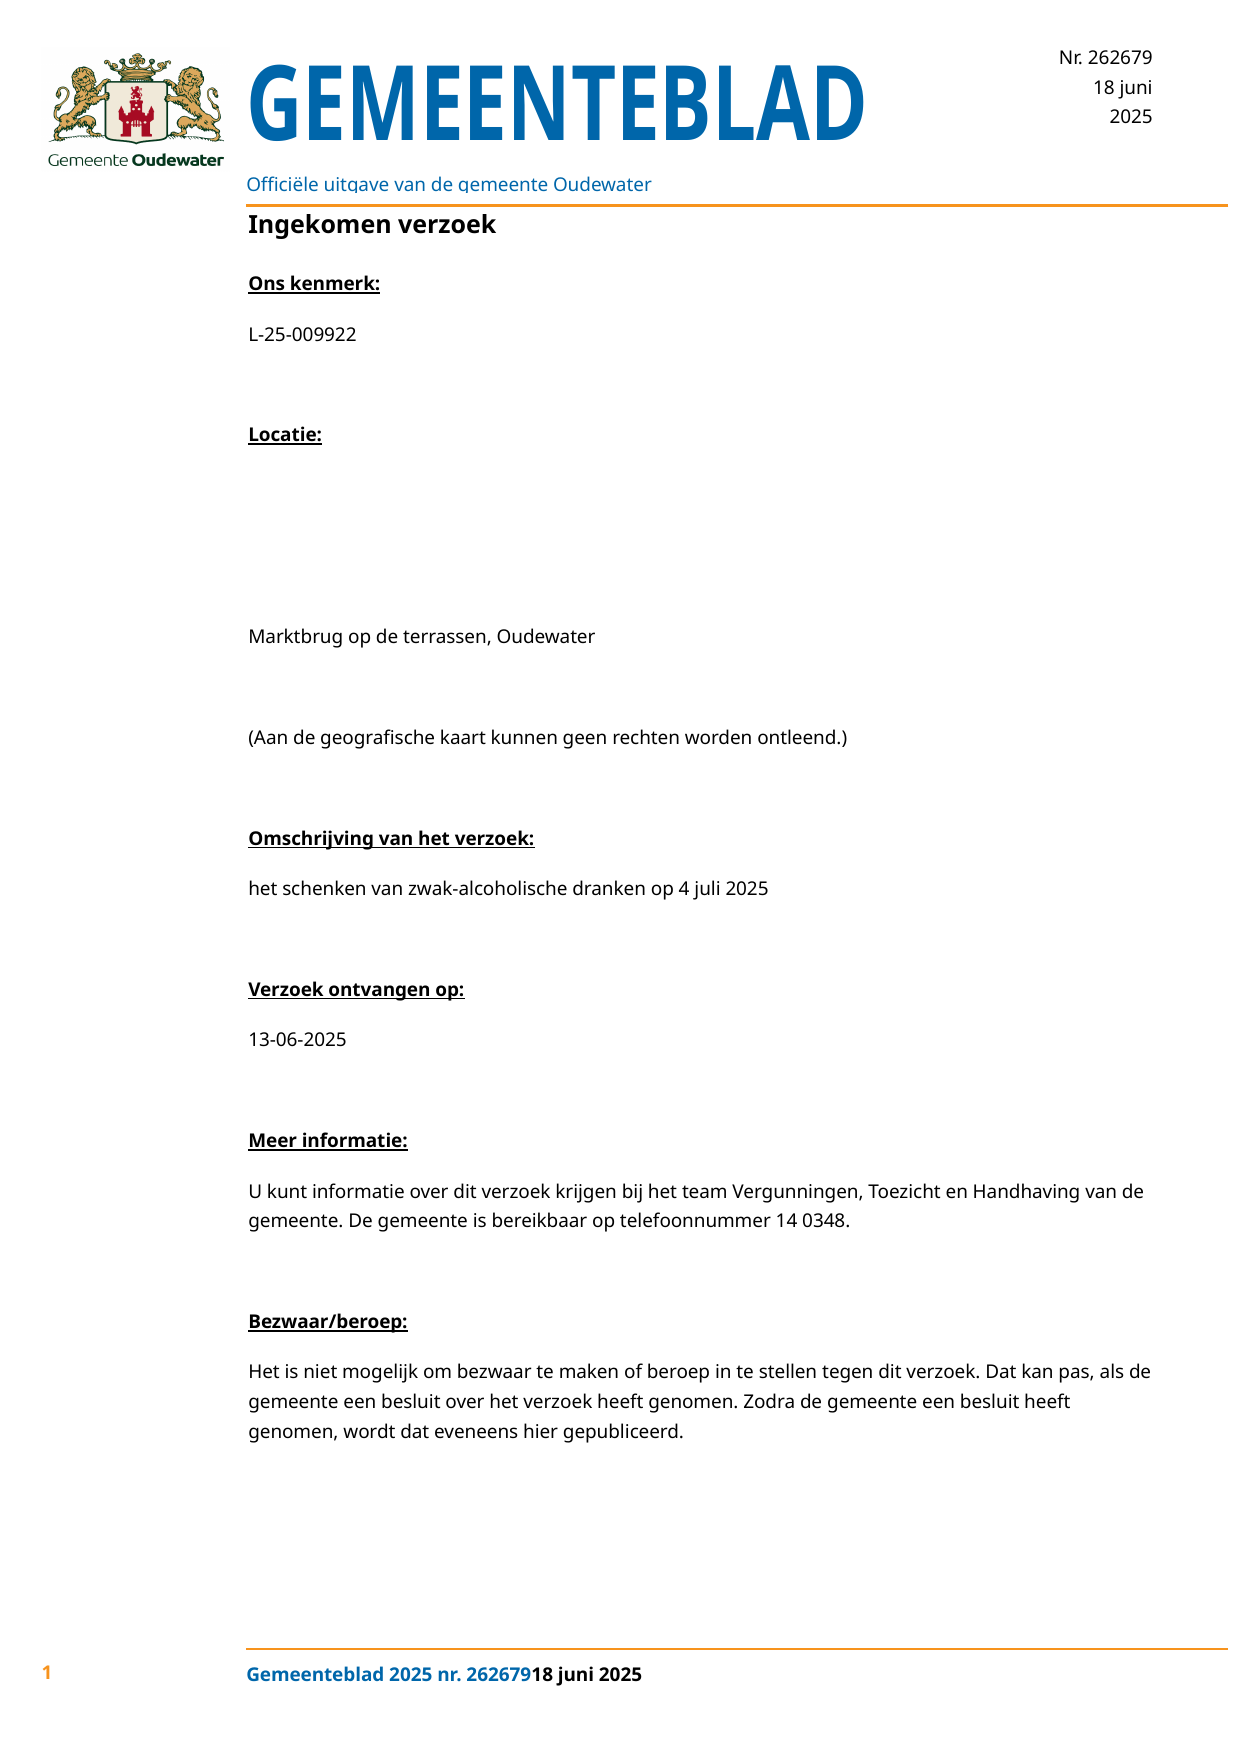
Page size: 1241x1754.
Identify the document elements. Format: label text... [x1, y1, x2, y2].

text Omschrijving van het verzoek: [248, 825, 1152, 851]
text Meer informatie: [248, 1127, 1152, 1153]
text Locatie: [248, 422, 1152, 447]
text het schenken van zwak-alcoholische dranken op 4 juli 2025 [248, 875, 1152, 901]
text Bezwaar/beroep: [248, 1308, 1152, 1334]
text Het is niet mogelijk om bezwaar te maken of beroep in te stellen tegen dit verzoek. Dat kan pas, als de gemeente een besluit over het verzoek heeft genomen. Zodra de gemeente een besluit heeft genomen, wordt dat eveneens hier gepubliceerd. [248, 1359, 1152, 1443]
text Ingekomen verzoek [248, 207, 1152, 241]
text Verzoek ontvangen op: [248, 976, 1152, 1002]
text 13-06-2025 [248, 1027, 1152, 1052]
text Ons kenmerk: [248, 270, 1152, 296]
text L-25-009922 [248, 321, 1152, 346]
text (Aan de geografische kaart kunnen geen rechten worden ontleend.) [248, 724, 1152, 750]
text U kunt informatie over dit verzoek krijgen bij het team Vergunningen, Toezicht en Handhaving van de gemeente. De gemeente is bereikbaar op telefoonnummer 14 0348. [248, 1178, 1152, 1233]
picture [41, 47, 231, 172]
text Marktbrug op de terrassen, Oudewater [248, 623, 1152, 649]
